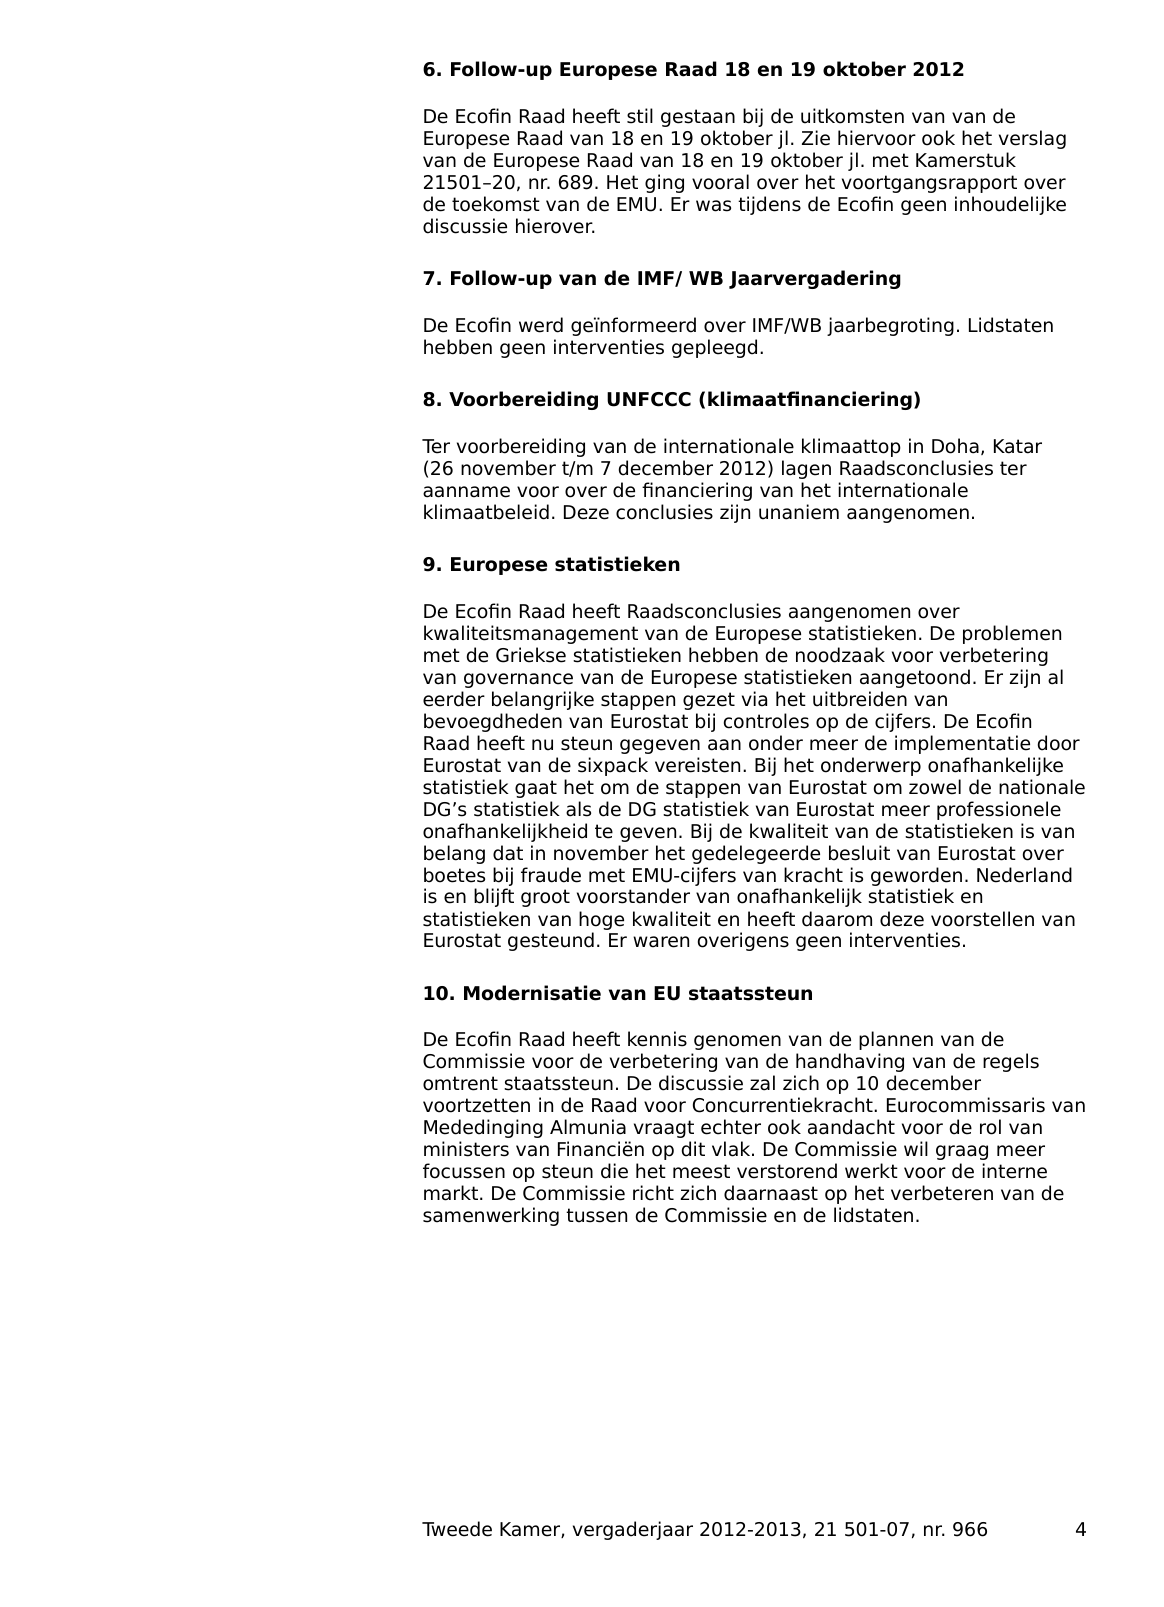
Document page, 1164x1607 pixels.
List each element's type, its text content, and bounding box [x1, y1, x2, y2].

subtitle 9. Europese statistieken [422, 554, 1087, 576]
subtitle 8. Voorbereiding UNFCCC (klimaatfinanciering) [422, 389, 1087, 411]
text De Ecofin Raad heeft Raadsconclusies aangenomen over kwaliteitsmanagement van de Europese statistieken. De problemen met de Griekse statistieken hebben de noodzaak voor verbetering van governance van de Europese statistieken aangetoond. Er zijn al eerder belangrijke stappen gezet via het uitbreiden van bevoegdheden van Eurostat bij controles op de cijfers. De Ecofin Raad heeft nu steun gegeven aan onder meer de implementatie door Eurostat van de sixpack vereisten. Bij het onderwerp onafhankelijke statistiek gaat het om de stappen van Eurostat om zowel de nationale DG’s statistiek als de DG statistiek van Eurostat meer professionele onafhankelijkheid te geven. Bij de kwaliteit van de statistieken is van belang dat in november het gedelegeerde besluit van Eurostat over boetes bij fraude met EMU-cijfers van kracht is geworden. Nederland is en blijft groot voorstander van onafhankelijk statistiek en statistieken van hoge kwaliteit en heeft daarom deze voorstellen van Eurostat gesteund. Er waren overigens geen interventies. [422, 601, 1087, 952]
text De Ecofin werd geïnformeerd over IMF/WB jaarbegroting. Lidstaten hebben geen interventies gepleegd. [422, 315, 1087, 359]
text De Ecofin Raad heeft kennis genomen van de plannen van de Commissie voor de verbetering van de handhaving van de regels omtrent staatssteun. De discussie zal zich op 10 december voortzetten in de Raad voor Concurrentiekracht. Eurocommissaris van Mededinging Almunia vraagt echter ook aandacht voor de rol van ministers van Financiën op dit vlak. De Commissie wil graag meer focussen op steun die het meest verstorend werkt voor de interne markt. De Commissie richt zich daarnaast op het verbeteren van de samenwerking tussen de Commissie en de lidstaten. [422, 1029, 1087, 1227]
text Ter voorbereiding van de internationale klimaattop in Doha, Katar (26 november t/m 7 december 2012) lagen Raadsconclusies ter aanname voor over de financiering van het internationale klimaatbeleid. Deze conclusies zijn unaniem aangenomen. [422, 436, 1087, 524]
subtitle 6. Follow-up Europese Raad 18 en 19 oktober 2012 [422, 59, 1087, 81]
text De Ecofin Raad heeft stil gestaan bij de uitkomsten van van de Europese Raad van 18 en 19 oktober jl. Zie hiervoor ook het verslag van de Europese Raad van 18 en 19 oktober jl. met Kamerstuk 21501–20, nr. 689. Het ging vooral over het voortgangsrapport over de toekomst van de EMU. Er was tijdens de Ecofin geen inhoudelijke discussie hierover. [422, 106, 1087, 238]
subtitle 7. Follow-up van de IMF/ WB Jaarvergadering [422, 268, 1087, 290]
subtitle 10. Modernisatie van EU staatssteun [422, 982, 1087, 1004]
